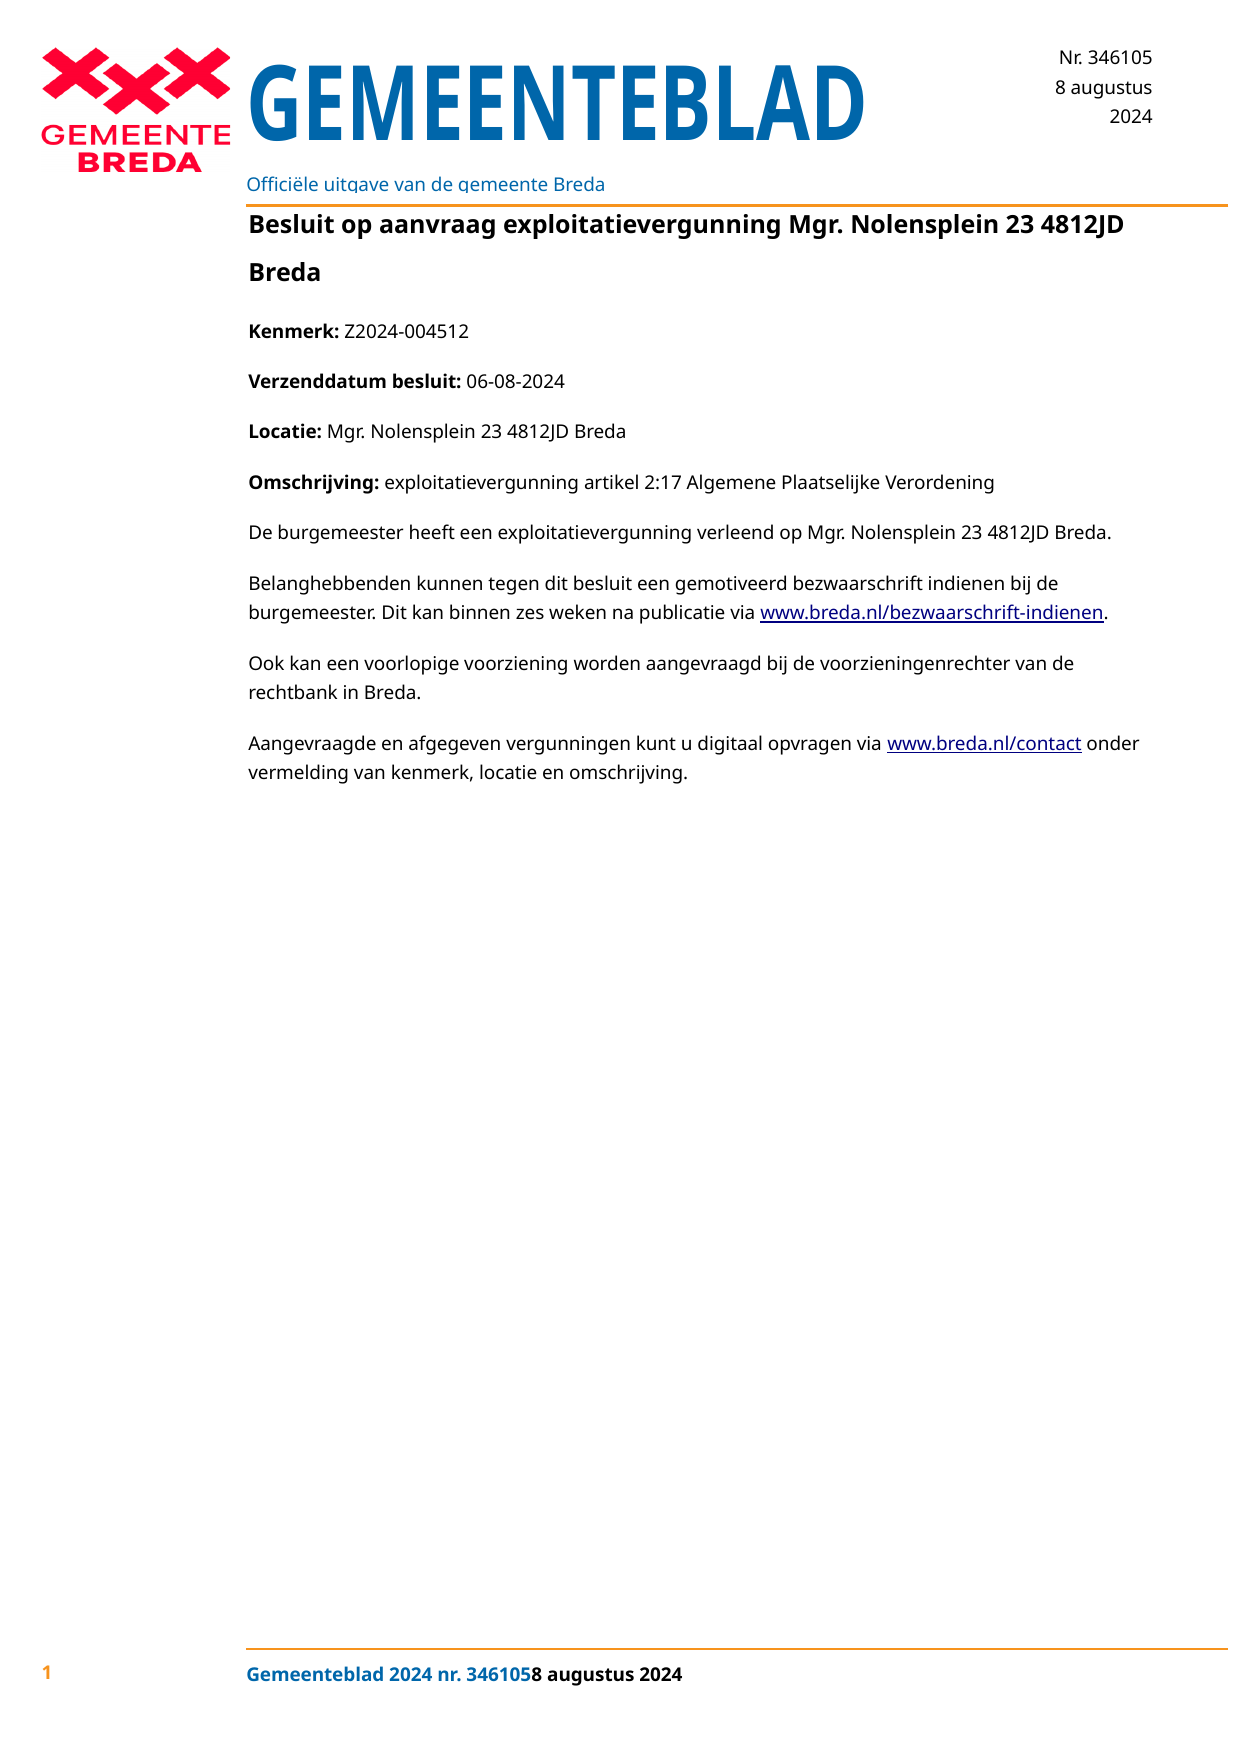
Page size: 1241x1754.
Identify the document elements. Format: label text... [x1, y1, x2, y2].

text Aangevraagde en afgegeven vergunningen kunt u digitaal opvragen via www.breda.nl/contact onder vermelding van kenmerk, locatie en omschrijving. [248, 730, 1152, 785]
text Omschrijving: exploitatievergunning artikel 2:17 Algemene Plaatselijke Verordening [248, 469, 1152, 495]
text Ook kan een voorlopige voorziening worden aangevraagd bij de voorzieningenrechter van de rechtbank in Breda. [248, 650, 1152, 705]
text Verzenddatum besluit: 06-08-2024 [248, 368, 1152, 394]
text Besluit op aanvraag exploitatievergunning Mgr. Nolensplein 23 4812JD Breda [248, 207, 1152, 288]
text Locatie: Mgr. Nolensplein 23 4812JD Breda [248, 419, 1152, 444]
picture [41, 47, 231, 172]
text Belanghebbenden kunnen tegen dit besluit een gemotiveerd bezwaarschrift indienen bij de burgemeester. Dit kan binnen zes weken na publicatie via www.breda.nl/bezwaarschrift-indienen. [248, 570, 1152, 625]
text Kenmerk: Z2024-004512 [248, 318, 1152, 344]
text De burgemeester heeft een exploitatievergunning verleend op Mgr. Nolensplein 23 4812JD Breda. [248, 519, 1152, 545]
